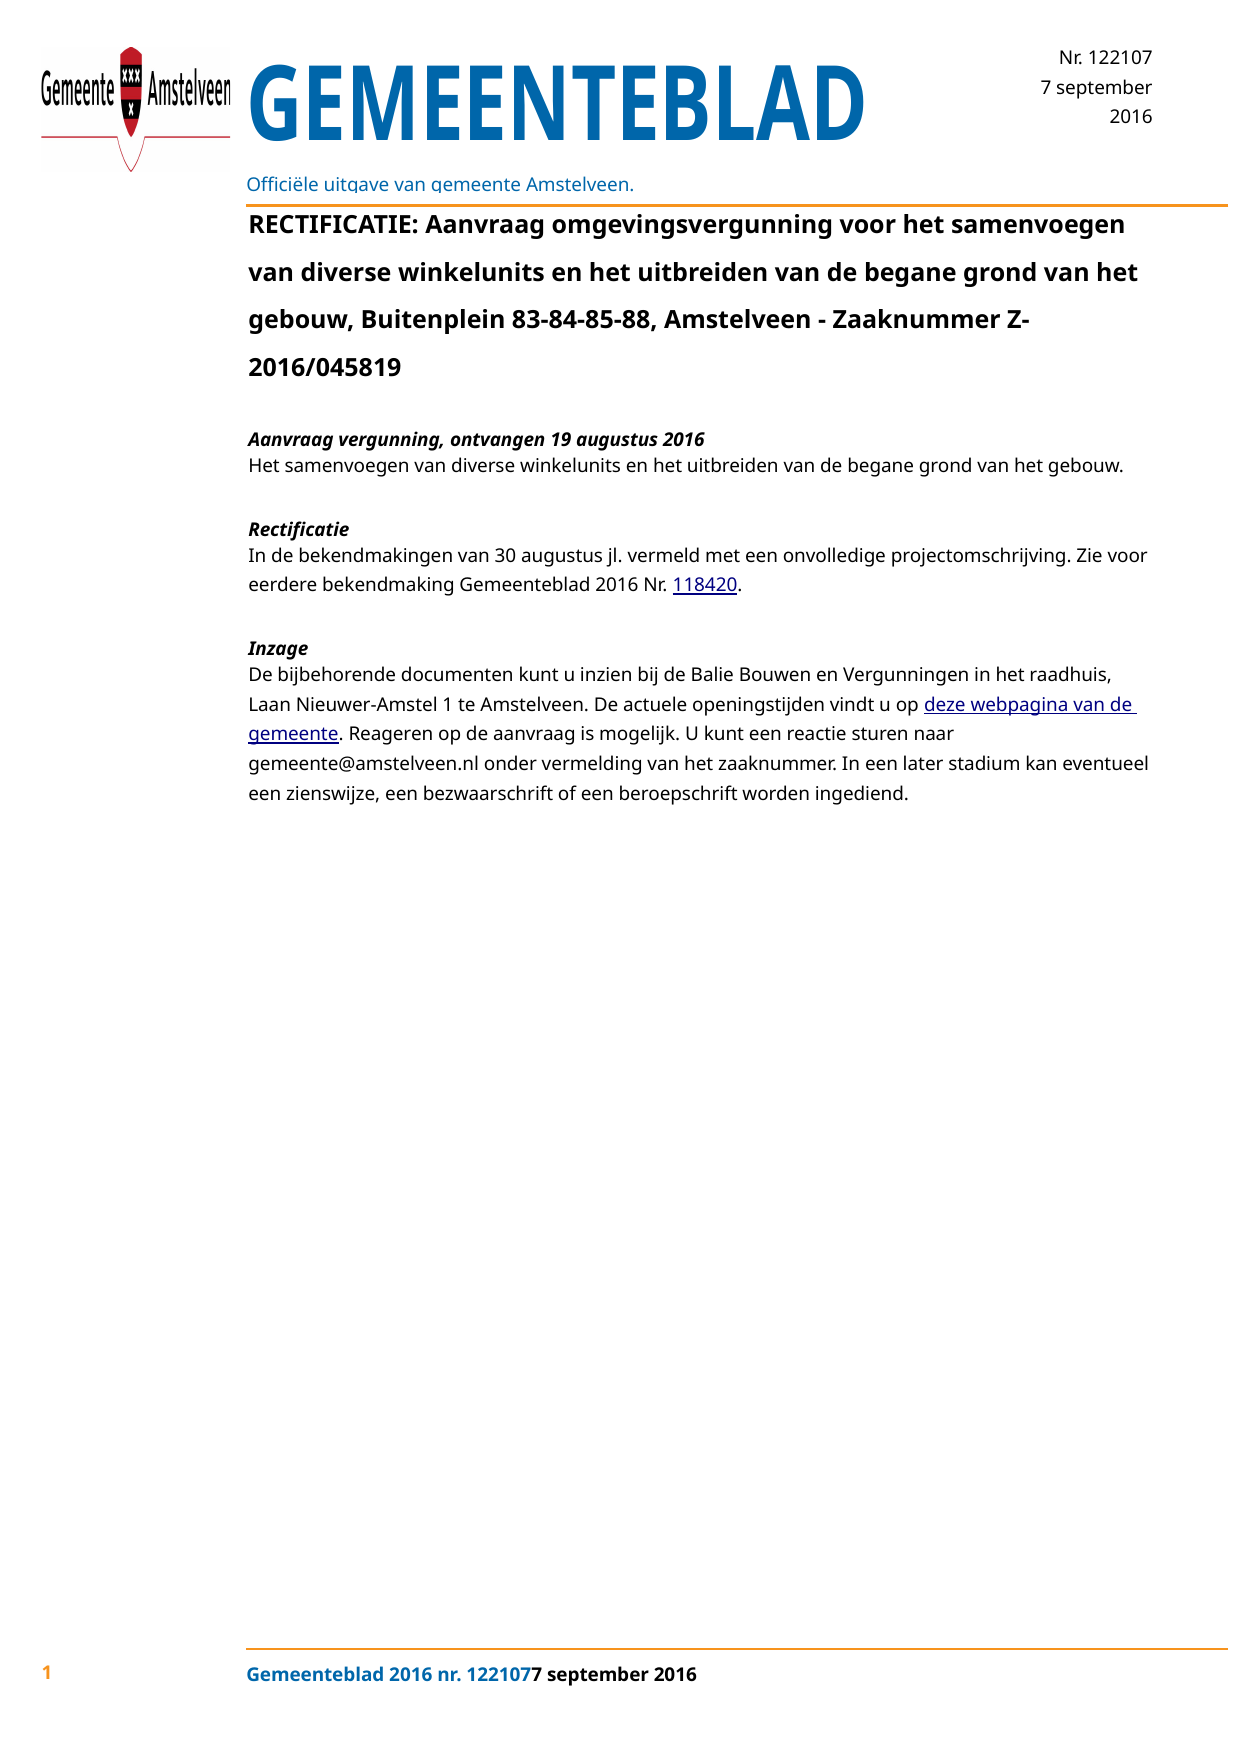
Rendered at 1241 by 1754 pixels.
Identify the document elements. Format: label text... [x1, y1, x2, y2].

text Het samenvoegen van diverse winkelunits en het uitbreiden van de begane grond van het gebouw. [248, 452, 1152, 478]
text RECTIFICATIE: Aanvraag omgevingsvergunning voor het samenvoegen van diverse winkelunits en het uitbreiden van de begane grond van het gebouw, Buitenplein 83-84-85-88, Amstelveen - Zaaknummer Z-2016/045819 [248, 207, 1152, 384]
text De bijbehorende documenten kunt u inzien bij de Balie Bouwen en Vergunningen in het raadhuis, Laan Nieuwer-Amstel 1 te Amstelveen. De actuele openingstijden vindt u op deze webpagina van de gemeente. Reageren op de aanvraag is mogelijk. U kunt een reactie sturen naar gemeente@amstelveen.nl onder vermelding van het zaaknummer. In een later stadium kan eventueel een zienswijze, een bezwaarschrift of een beroepschrift worden ingediend. [248, 661, 1152, 805]
text Aanvraag vergunning, ontvangen 19 augustus 2016 [248, 427, 1152, 452]
text Inzage [248, 636, 1152, 661]
text Rectificatie [248, 516, 1152, 542]
picture [41, 47, 231, 172]
text In de bekendmakingen van 30 augustus jl. vermeld met een onvolledige projectomschrijving. Zie voor eerdere bekendmaking Gemeenteblad 2016 Nr. 118420. [248, 542, 1152, 597]
